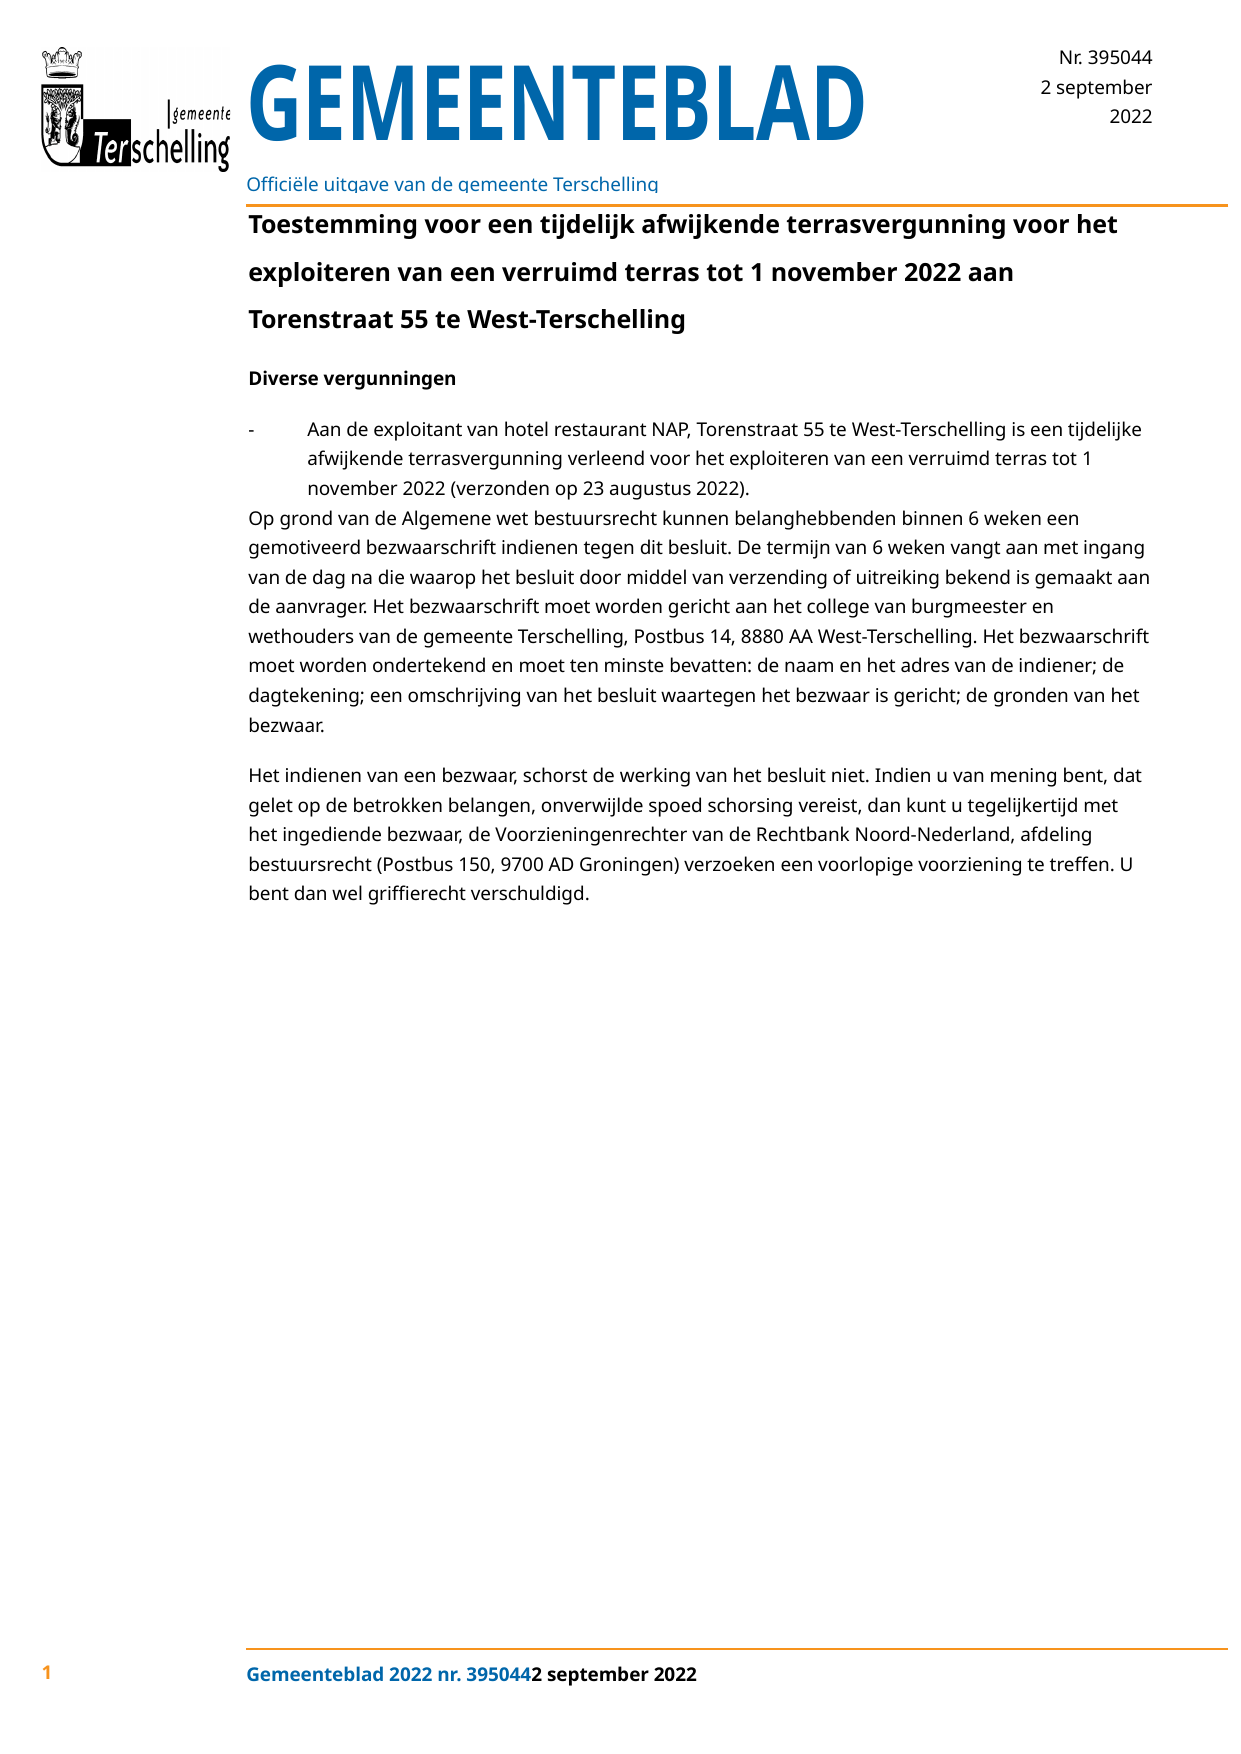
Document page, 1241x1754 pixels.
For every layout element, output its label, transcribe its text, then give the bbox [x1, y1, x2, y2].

text Diverse vergunningen [248, 366, 1152, 391]
text Op grond van de Algemene wet bestuursrecht kunnen belanghebbenden binnen 6 weken een gemotiveerd bezwaarschrift indienen tegen dit besluit. De termijn van 6 weken vangt aan met ingang van de dag na die waarop het besluit door middel van verzending of uitreiking bekend is gemaakt aan de aanvrager. Het bezwaarschrift moet worden gericht aan het college van burgmeester en wethouders van de gemeente Terschelling, Postbus 14, 8880 AA West-Terschelling. Het bezwaarschrift moet worden ondertekend en moet ten minste bevatten: de naam en het adres van de indiener; de dagtekening; een omschrijving van het besluit waartegen het bezwaar is gericht; de gronden van het bezwaar. [248, 505, 1152, 737]
text Toestemming voor een tijdelijk afwijkende terrasvergunning voor het exploiteren van een verruimd terras tot 1 november 2022 aan Torenstraat 55 te West-Terschelling [248, 207, 1152, 336]
picture [41, 47, 231, 172]
text Het indienen van een bezwaar, schorst de werking van het besluit niet. Indien u van mening bent, dat gelet op de betrokken belangen, onverwijlde spoed schorsing vereist, dan kunt u tegelijkertijd met het ingediende bezwaar, de Voorzieningenrechter van de Rechtbank Noord-Nederland, afdeling bestuursrecht (Postbus 150, 9700 AD Groningen) verzoeken een voorlopige voorziening te treffen. U bent dan wel griffierecht verschuldigd. [248, 762, 1152, 906]
list Aan de exploitant van hotel restaurant NAP, Torenstraat 55 te West-Terschelling is een tijdelijke afwijkende terrasvergunning verleend voor het exploiteren van een verruimd terras tot 1 november 2022 (verzonden op 23 augustus 2022). [248, 416, 1152, 501]
